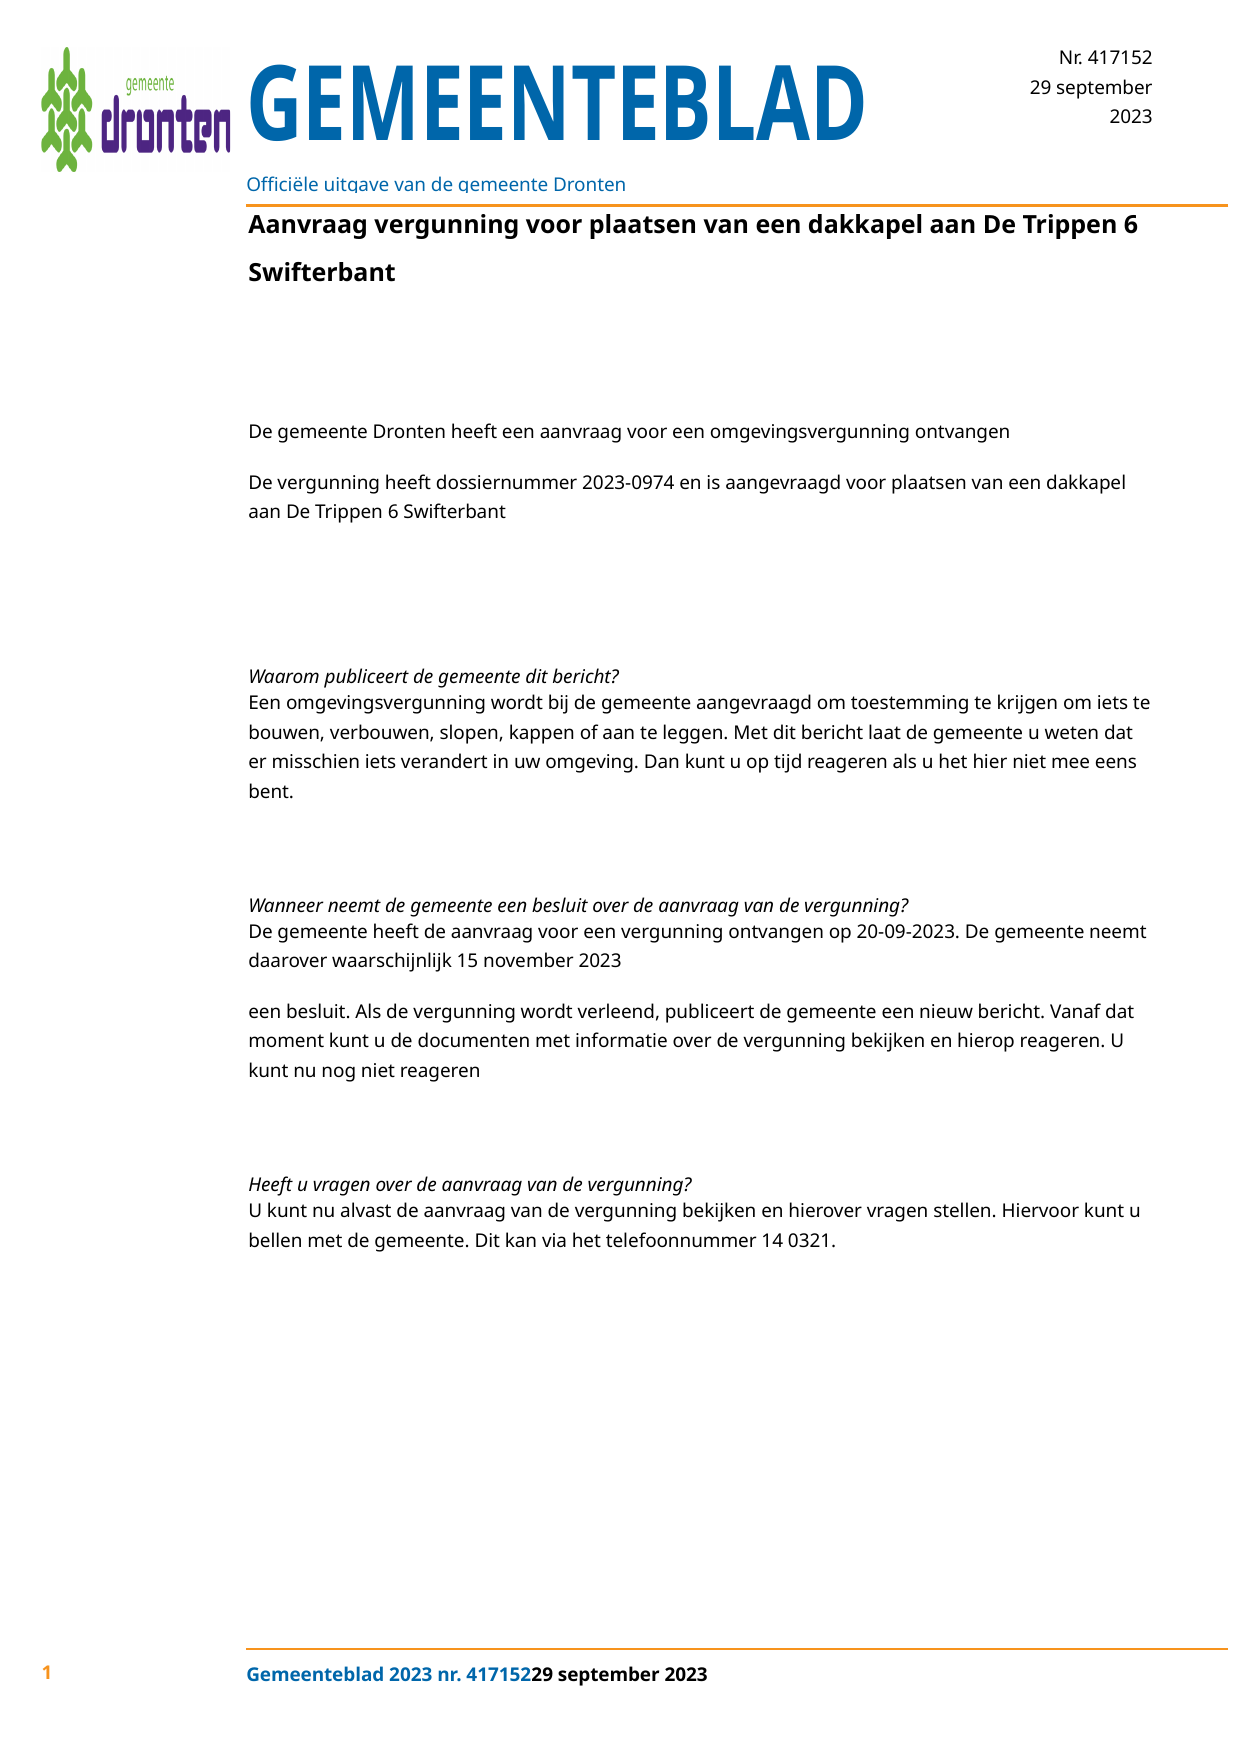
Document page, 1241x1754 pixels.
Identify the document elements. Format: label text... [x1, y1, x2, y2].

text een besluit. Als de vergunning wordt verleend, publiceert de gemeente een nieuw bericht. Vanaf dat moment kunt u de documenten met informatie over de vergunning bekijken en hierop reageren. U kunt nu nog niet reageren [248, 998, 1152, 1083]
text Een omgevingsvergunning wordt bij de gemeente aangevraagd om toestemming te krijgen om iets te bouwen, verbouwen, slopen, kappen of aan te leggen. Met dit bericht laat de gemeente u weten dat er misschien iets verandert in uw omgeving. Dan kunt u op tijd reageren als u het hier niet mee eens bent. [248, 689, 1152, 804]
picture [41, 47, 231, 172]
text Waarom publiceert de gemeente dit bericht? [248, 663, 1152, 689]
text De vergunning heeft dossiernummer 2023-0974 en is aangevraagd voor plaatsen van een dakkapel aan De Trippen 6 Swifterbant [248, 469, 1152, 524]
text Aanvraag vergunning voor plaatsen van een dakkapel aan De Trippen 6 Swifterbant [248, 207, 1152, 288]
text De gemeente heeft de aanvraag voor een vergunning ontvangen op 20-09-2023. De gemeente neemt daarover waarschijnlijk 15 november 2023 [248, 918, 1152, 973]
text Wanneer neemt de gemeente een besluit over de aanvraag van de vergunning? [248, 892, 1152, 918]
text Heeft u vragen over de aanvraag van de vergunning? [248, 1172, 1152, 1197]
text U kunt nu alvast de aanvraag van de vergunning bekijken en hierover vragen stellen. Hiervoor kunt u bellen met de gemeente. Dit kan via het telefoonnummer 14 0321. [248, 1197, 1152, 1253]
text De gemeente Dronten heeft een aanvraag voor een omgevingsvergunning ontvangen [248, 419, 1152, 444]
